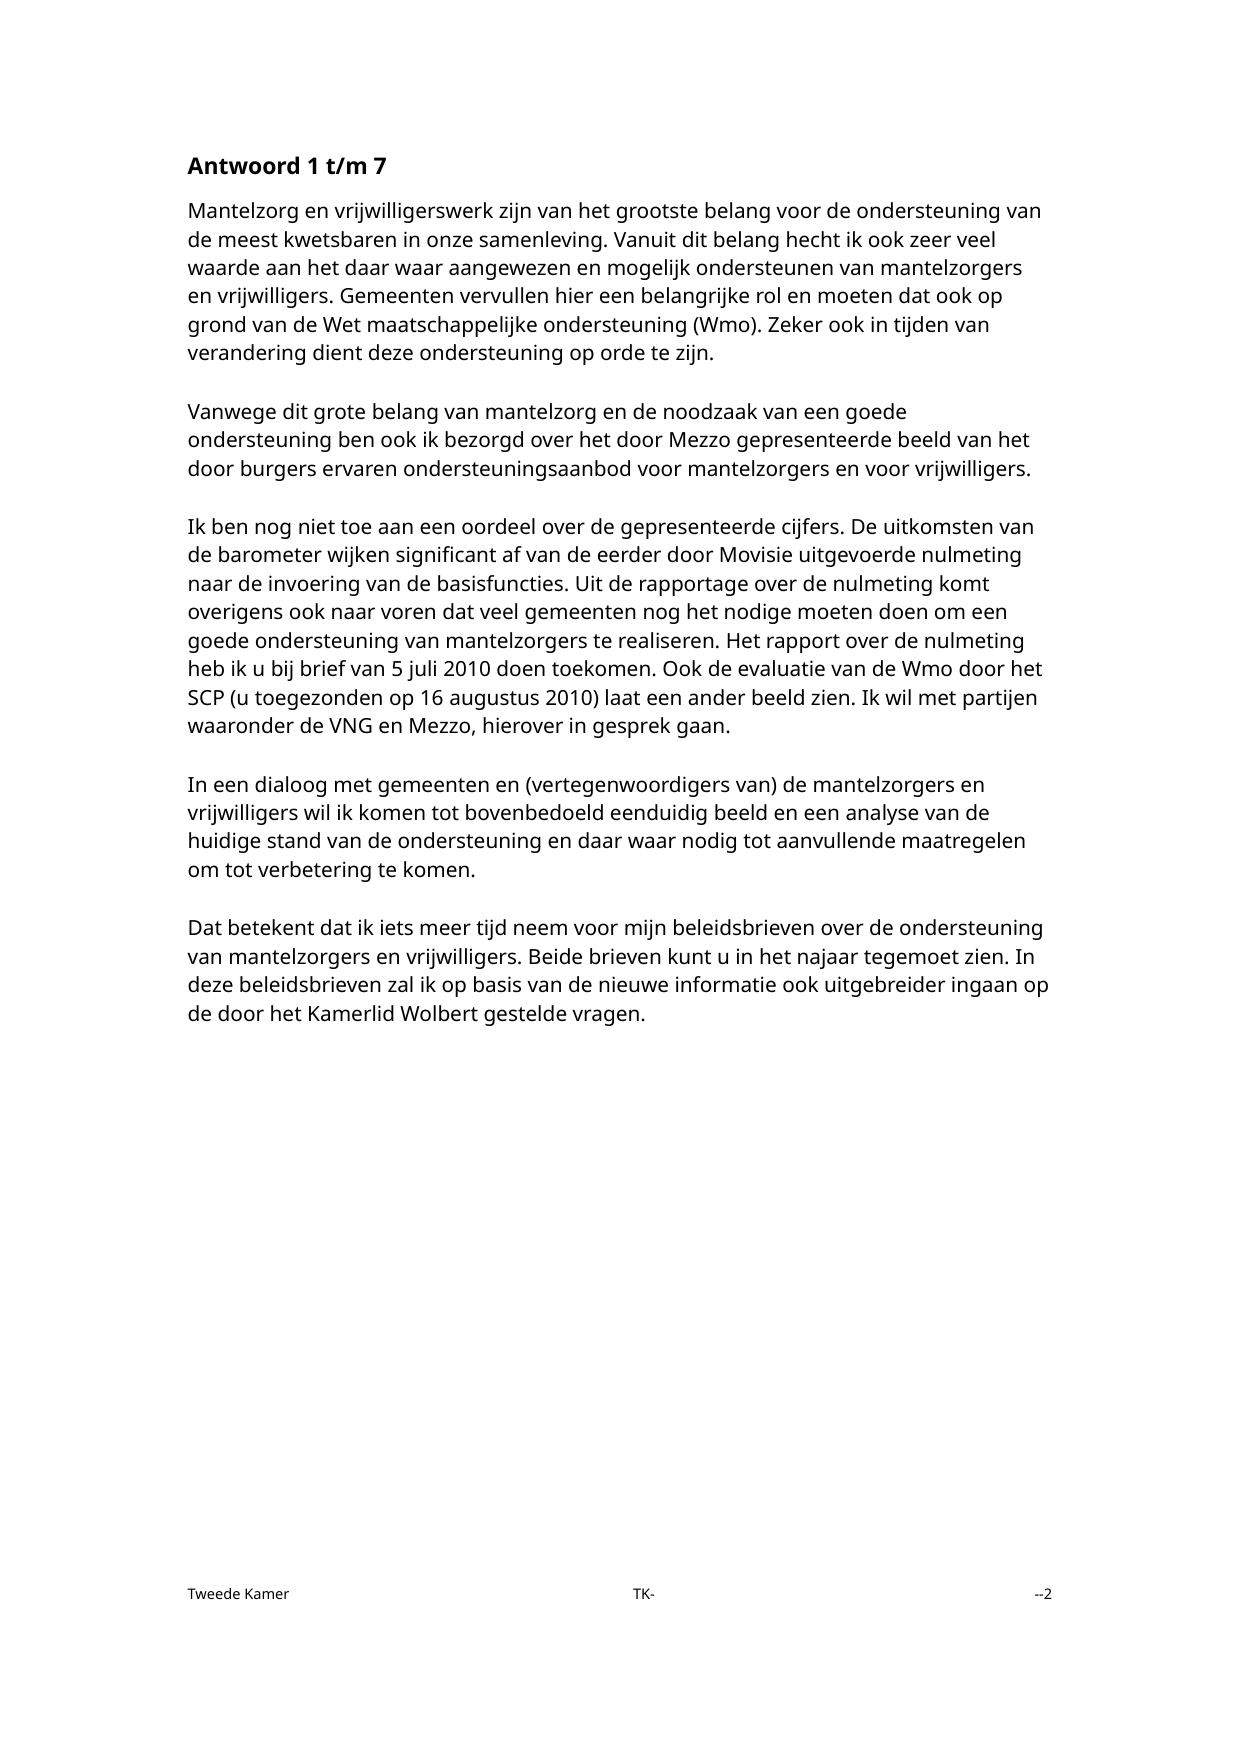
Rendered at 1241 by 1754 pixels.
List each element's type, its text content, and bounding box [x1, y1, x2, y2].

text Ik ben nog niet toe aan een oordeel over de gepresenteerde cijfers. De uitkomsten van de barometer wijken significant af van de eerder door Movisie uitgevoerde nulmeting naar de invoering van de basisfuncties. Uit de rapportage over de nulmeting komt overigens ook naar voren dat veel gemeenten nog het nodige moeten doen om een goede ondersteuning van mantelzorgers te realiseren. Het rapport over de nulmeting heb ik u bij brief van 5 juli 2010 doen toekomen. Ook de evaluatie van de Wmo door het SCP (u toegezonden op 16 augustus 2010) laat een ander beeld zien. Ik wil met partijen waaronder de VNG en Mezzo, hierover in gesprek gaan. [187, 512, 1053, 740]
text Vanwege dit grote belang van mantelzorg en de noodzaak van een goede ondersteuning ben ook ik bezorgd over het door Mezzo gepresenteerde beeld van het door burgers ervaren ondersteuningsaanbod voor mantelzorgers en voor vrijwilligers. [187, 397, 1053, 482]
text In een dialoog met gemeenten en (vertegenwoordigers van) de mantelzorgers en vrijwilligers wil ik komen tot bovenbedoeld eenduidig beeld en een analyse van de huidige stand van de ondersteuning en daar waar nodig tot aanvullende maatregelen om tot verbetering te komen. [187, 770, 1053, 883]
subtitle Antwoord 1 t/m 7 [187, 150, 1053, 181]
text Dat betekent dat ik iets meer tijd neem voor mijn beleidsbrieven over de ondersteuning van mantelzorgers en vrijwilligers. Beide brieven kunt u in het najaar tegemoet zien. In deze beleidsbrieven zal ik op basis van de nieuwe informatie ook uitgebreider ingaan op de door het Kamerlid Wolbert gestelde vragen. [187, 913, 1053, 1027]
text Mantelzorg en vrijwilligerswerk zijn van het grootste belang voor de ondersteuning van de meest kwetsbaren in onze samenleving. Vanuit dit belang hecht ik ook zeer veel waarde aan het daar waar aangewezen en mogelijk ondersteunen van mantelzorgers en vrijwilligers. Gemeenten vervullen hier een belangrijke rol en moeten dat ook op grond van de Wet maatschappelijke ondersteuning (Wmo). Zeker ook in tijden van verandering dient deze ondersteuning op orde te zijn. [187, 196, 1053, 367]
